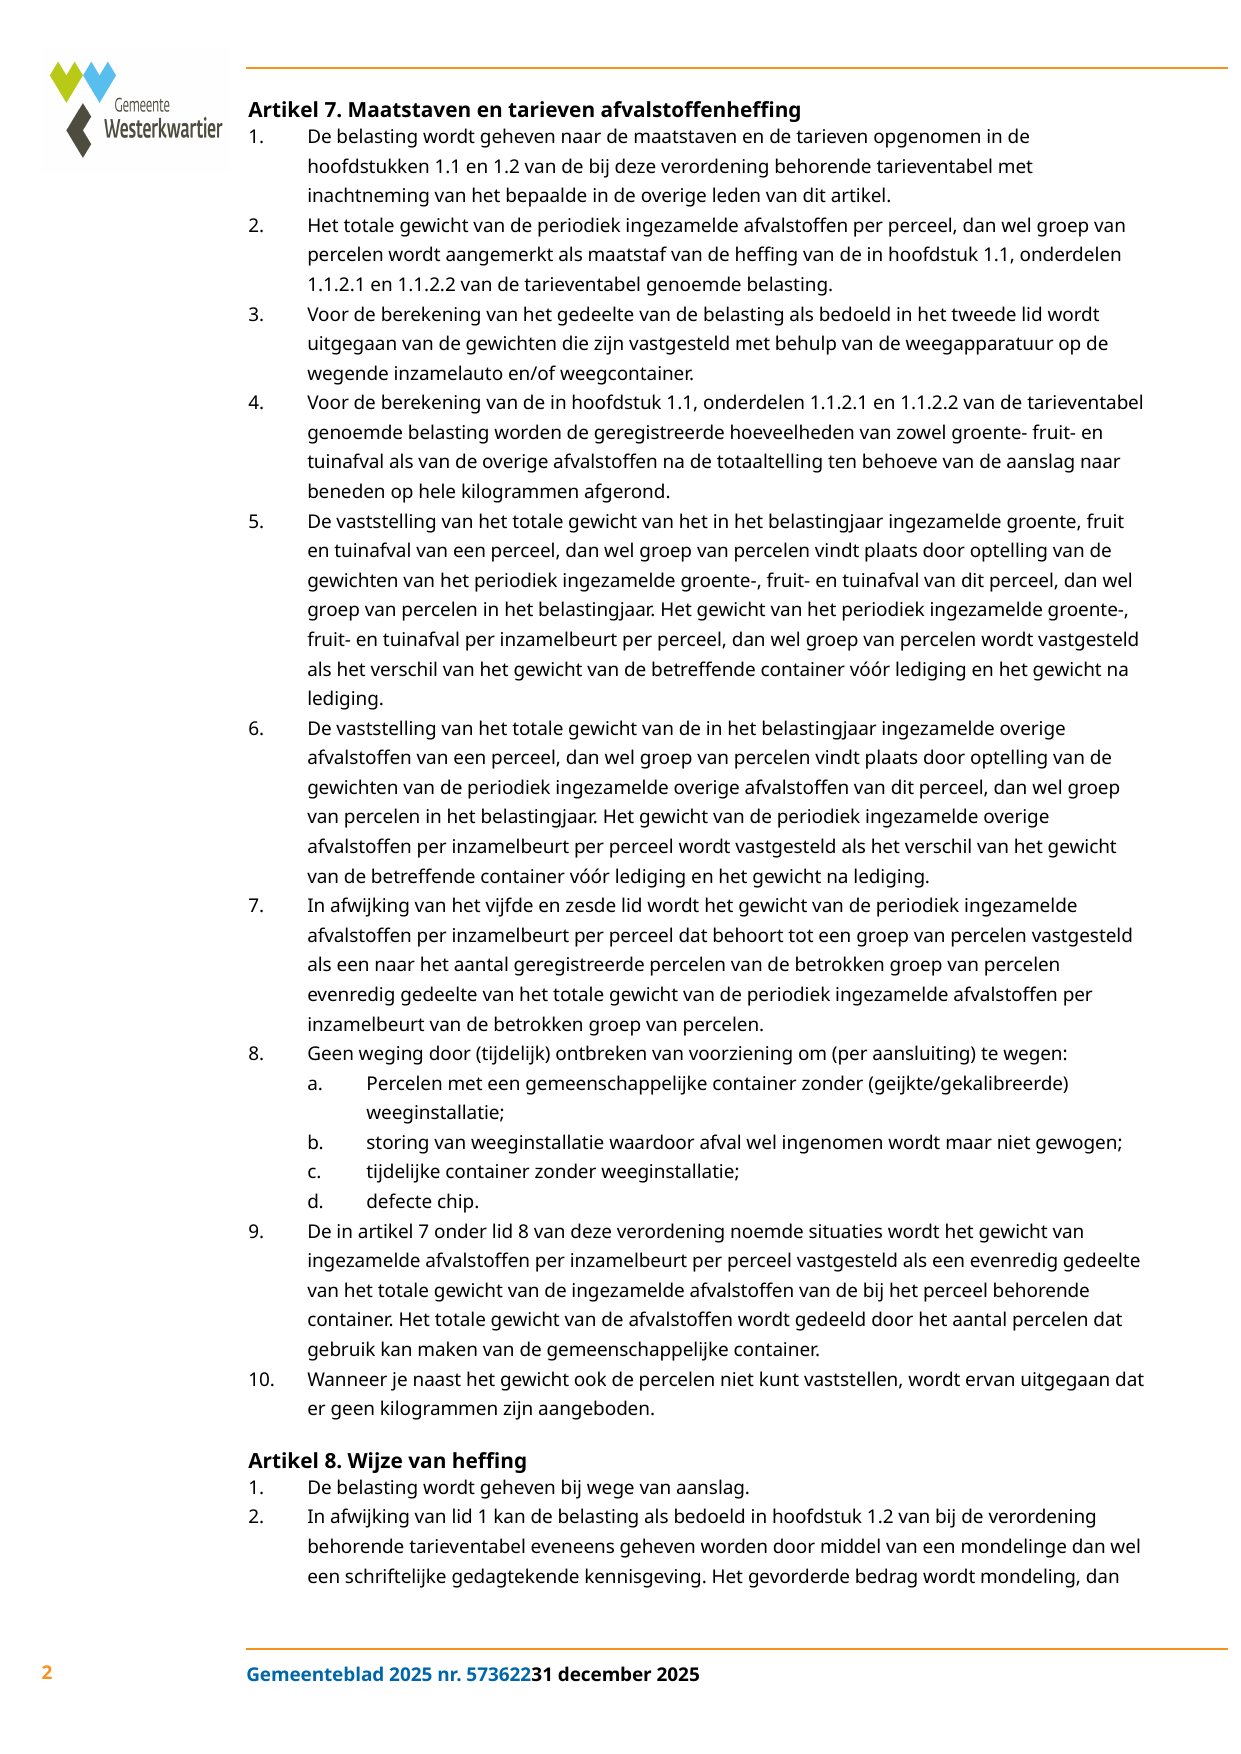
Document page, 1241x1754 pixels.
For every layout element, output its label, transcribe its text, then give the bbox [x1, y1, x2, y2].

text Artikel 8. Wijze van heffing [248, 1446, 1152, 1474]
list De vaststelling van het totale gewicht van de in het belastingjaar ingezamelde overige afvalstoffen van een perceel, dan wel groep van percelen vindt plaats door optelling van de gewichten van de periodiek ingezamelde overige afvalstoffen van dit perceel, dan wel groep van percelen in het belastingjaar. Het gewicht van de periodiek ingezamelde overige afvalstoffen per inzamelbeurt per perceel wordt vastgesteld als het verschil van het gewicht van de betreffende container vóór lediging en het gewicht na lediging. [248, 715, 1152, 888]
list De belasting wordt geheven naar de maatstaven en de tarieven opgenomen in de hoofdstukken 1.1 en 1.2 van de bij deze verordening behorende tarieventabel met inachtneming van het bepaalde in de overige leden van dit artikel. [248, 123, 1152, 208]
list Wanneer je naast het gewicht ook de percelen niet kunt vaststellen, wordt ervan uitgegaan dat er geen kilogrammen zijn aangeboden. [248, 1366, 1152, 1421]
list Geen weging door (tijdelijk) ontbreken van voorziening om (per aansluiting) te wegen: [248, 1040, 1152, 1066]
list De belasting wordt geheven bij wege van aanslag. [248, 1474, 1152, 1500]
list defecte chip. [307, 1188, 1152, 1214]
list De vaststelling van het totale gewicht van het in het belastingjaar ingezamelde groente, fruit en tuinafval van een perceel, dan wel groep van percelen vindt plaats door optelling van de gewichten van het periodiek ingezamelde groente-, fruit- en tuinafval van dit perceel, dan wel groep van percelen in het belastingjaar. Het gewicht van het periodiek ingezamelde groente-, fruit- en tuinafval per inzamelbeurt per perceel, dan wel groep van percelen wordt vastgesteld als het verschil van het gewicht van de betreffende container vóór lediging en het gewicht na lediging. [248, 508, 1152, 711]
list In afwijking van het vijfde en zesde lid wordt het gewicht van de periodiek ingezamelde afvalstoffen per inzamelbeurt per perceel dat behoort tot een groep van percelen vastgesteld als een naar het aantal geregistreerde percelen van de betrokken groep van percelen evenredig gedeelte van het totale gewicht van de periodiek ingezamelde afvalstoffen per inzamelbeurt van de betrokken groep van percelen. [248, 892, 1152, 1036]
list De in artikel 7 onder lid 8 van deze verordening noemde situaties wordt het gewicht van ingezamelde afvalstoffen per inzamelbeurt per perceel vastgesteld als een evenredig gedeelte van het totale gewicht van de ingezamelde afvalstoffen van de bij het perceel behorende container. Het totale gewicht van de afvalstoffen wordt gedeeld door het aantal percelen dat gebruik kan maken van de gemeenschappelijke container. [248, 1218, 1152, 1362]
list Voor de berekening van de in hoofdstuk 1.1, onderdelen 1.1.2.1 en 1.1.2.2 van de tarieventabel genoemde belasting worden de geregistreerde hoeveelheden van zowel groente- fruit- en tuinafval als van de overige afvalstoffen na de totaaltelling ten behoeve van de aanslag naar beneden op hele kilogrammen afgerond. [248, 389, 1152, 504]
list Voor de berekening van het gedeelte van de belasting als bedoeld in het tweede lid wordt uitgegaan van de gewichten die zijn vastgesteld met behulp van de weegapparatuur op de wegende inzamelauto en/of weegcontainer. [248, 301, 1152, 386]
list In afwijking van lid 1 kan de belasting als bedoeld in hoofdstuk 1.2 van bij de verordening behorende tarieventabel eveneens geheven worden door middel van een mondelinge dan wel een schriftelijke gedagtekende kennisgeving. Het gevorderde bedrag wordt mondeling, dan [248, 1504, 1152, 1589]
text Artikel 7. Maatstaven en tarieven afvalstoffenheffing [248, 95, 1152, 123]
list Percelen met een gemeenschappelijke container zonder (geijkte/gekalibreerde) weeginstallatie; [307, 1070, 1152, 1125]
list storing van weeginstallatie waardoor afval wel ingenomen wordt maar niet gewogen; [307, 1129, 1152, 1155]
picture [41, 47, 231, 172]
list Het totale gewicht van de periodiek ingezamelde afvalstoffen per perceel, dan wel groep van percelen wordt aangemerkt als maatstaf van de heffing van de in hoofdstuk 1.1, onderdelen 1.1.2.1 en 1.1.2.2 van de tarieventabel genoemde belasting. [248, 212, 1152, 297]
list tijdelijke container zonder weeginstallatie; [307, 1159, 1152, 1184]
